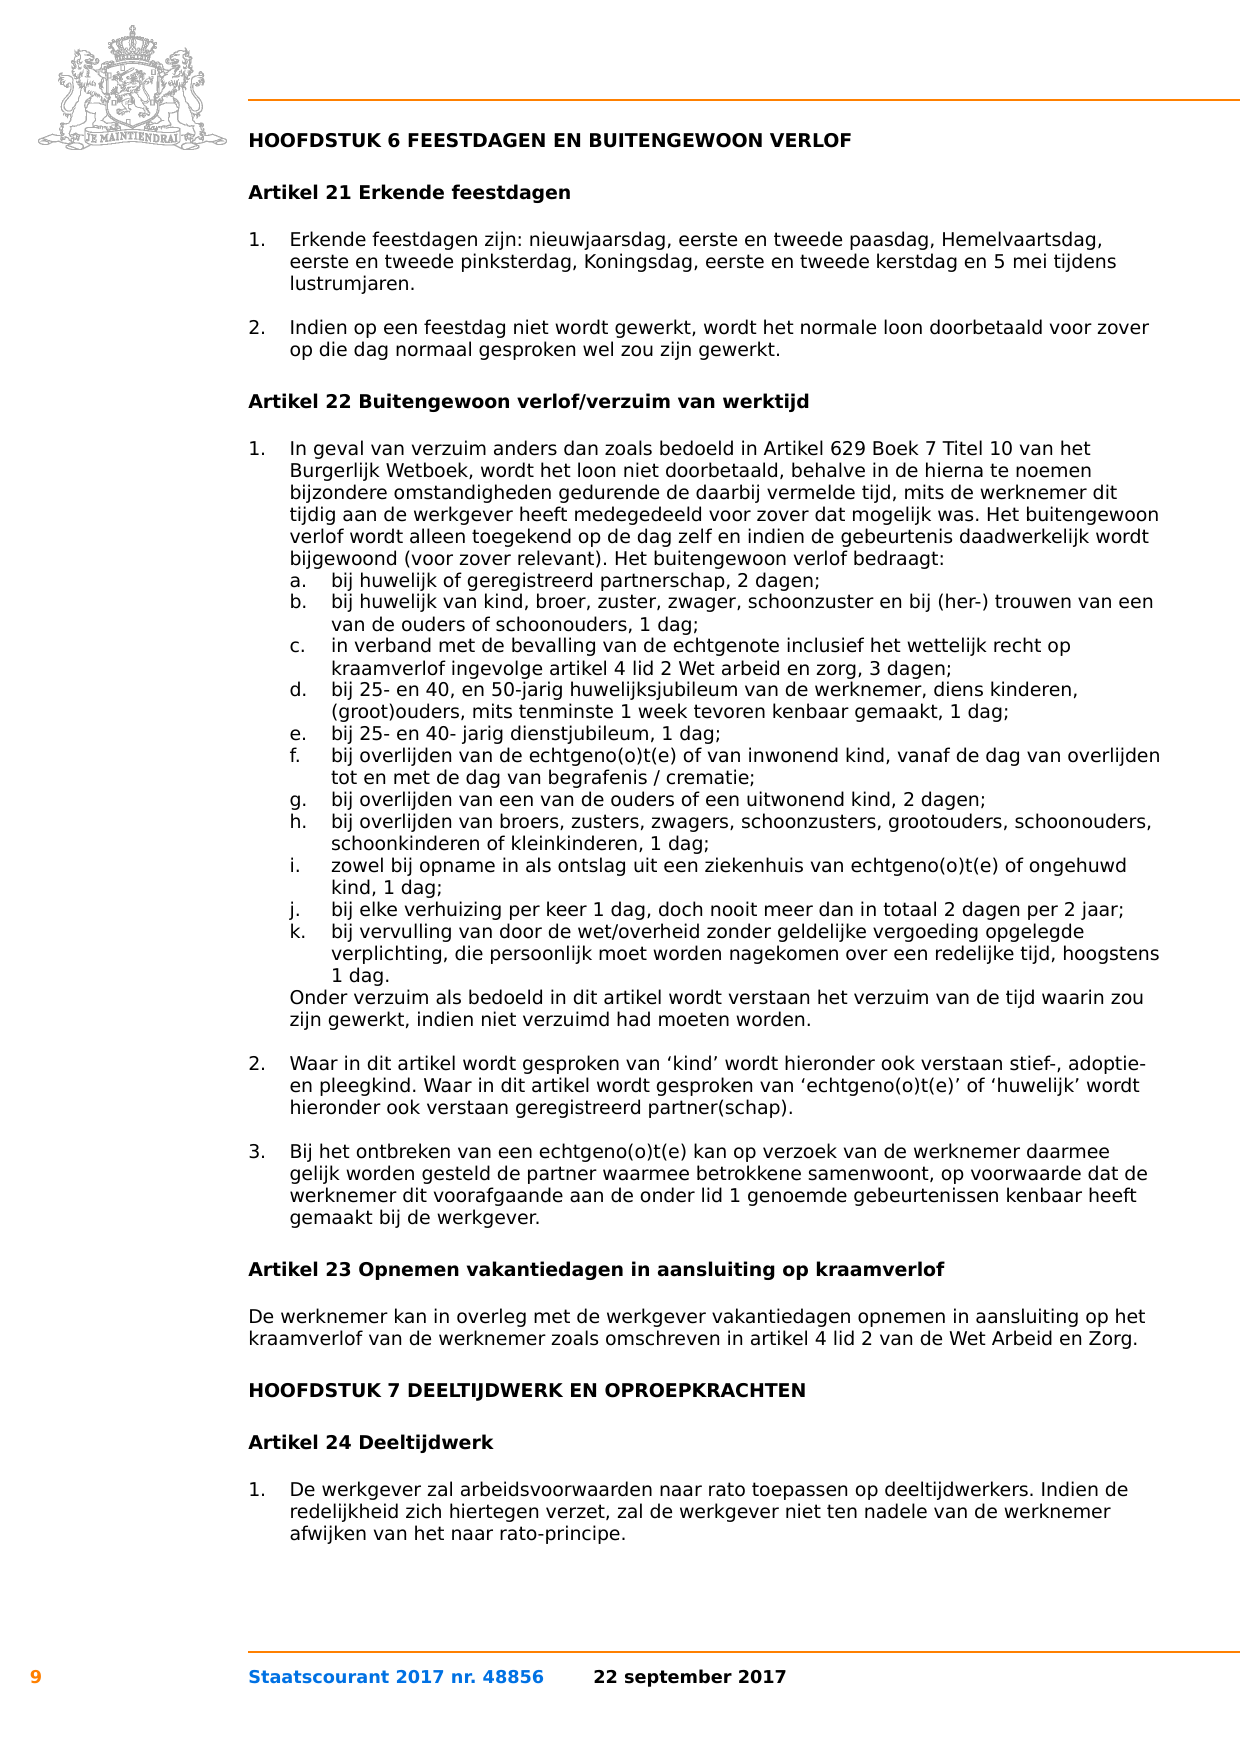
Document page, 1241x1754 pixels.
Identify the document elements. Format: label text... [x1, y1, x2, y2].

text a. bij huwelijk of geregistreerd partnerschap, 2 dagen; [289, 569, 1163, 591]
text d. bij 25- en 40, en 50-jarig huwelijksjubileum van de werknemer, diens kinderen, (groot)ouders, mits tenminste 1 week tevoren kenbaar gemaakt, 1 dag; [289, 679, 1163, 723]
text 1. Erkende feestdagen zijn: nieuwjaarsdag, eerste en tweede paasdag, Hemelvaartsdag, eerste en tweede pinksterdag, Koningsdag, eerste en tweede kerstdag en 5 mei tijdens lustrumjaren. [248, 229, 1163, 295]
subtitle Artikel 21 Erkende feestdagen [248, 182, 1163, 204]
subtitle Artikel 23 Opnemen vakantiedagen in aansluiting op kraamverlof [248, 1259, 1163, 1281]
subtitle Artikel 22 Buitengewoon verlof/verzuim van werktijd [248, 391, 1163, 413]
text 2. Indien op een feestdag niet wordt gewerkt, wordt het normale loon doorbetaald voor zover op die dag normaal gesproken wel zou zijn gewerkt. [248, 317, 1163, 361]
text 1. De werkgever zal arbeidsvoorwaarden naar rato toepassen op deeltijdwerkers. Indien de redelijkheid zich hiertegen verzet, zal de werkgever niet ten nadele van de werknemer afwijken van het naar rato-principe. [248, 1478, 1163, 1544]
text k. bij vervulling van door de wet/overheid zonder geldelijke vergoeding opgelegde verplichting, die persoonlijk moet worden nagekomen over een redelijke tijd, hoogstens 1 dag. [289, 921, 1163, 987]
text j. bij elke verhuizing per keer 1 dag, doch nooit meer dan in totaal 2 dagen per 2 jaar; [289, 899, 1163, 921]
text i. zowel bij opname in als ontslag uit een ziekenhuis van echtgeno(o)t(e) of ongehuwd kind, 1 dag; [289, 855, 1163, 899]
subtitle HOOFDSTUK 6 FEESTDAGEN EN BUITENGEWOON VERLOF [248, 130, 1163, 152]
text c. in verband met de bevalling van de echtgenote inclusief het wettelijk recht op kraamverlof ingevolge artikel 4 lid 2 Wet arbeid en zorg, 3 dagen; [289, 635, 1163, 679]
text Onder verzuim als bedoeld in dit artikel wordt verstaan het verzuim van de tijd waarin zou zijn gewerkt, indien niet verzuimd had moeten worden. [289, 987, 1163, 1031]
text De werknemer kan in overleg met de werkgever vakantiedagen opnemen in aansluiting op het kraamverlof van de werknemer zoals omschreven in artikel 4 lid 2 van de Wet Arbeid en Zorg. [248, 1306, 1163, 1349]
text f. bij overlijden van de echtgeno(o)t(e) of van inwonend kind, vanaf de dag van overlijden tot en met de dag van begrafenis / crematie; [289, 745, 1163, 789]
text 3. Bij het ontbreken van een echtgeno(o)t(e) kan op verzoek van de werknemer daarmee gelijk worden gesteld de partner waarmee betrokkene samenwoont, op voorwaarde dat de werknemer dit voorafgaande aan de onder lid 1 genoemde gebeurtenissen kenbaar heeft gemaakt bij de werkgever. [248, 1141, 1163, 1229]
text e. bij 25- en 40- jarig dienstjubileum, 1 dag; [289, 723, 1163, 745]
picture [38, 25, 227, 150]
text h. bij overlijden van broers, zusters, zwagers, schoonzusters, grootouders, schoonouders, schoonkinderen of kleinkinderen, 1 dag; [289, 811, 1163, 855]
text b. bij huwelijk van kind, broer, zuster, zwager, schoonzuster en bij (her-) trouwen van een van de ouders of schoonouders, 1 dag; [289, 591, 1163, 635]
subtitle HOOFDSTUK 7 DEELTIJDWERK EN OPROEPKRACHTEN [248, 1379, 1163, 1402]
subtitle Artikel 24 Deeltijdwerk [248, 1432, 1163, 1453]
text g. bij overlijden van een van de ouders of een uitwonend kind, 2 dagen; [289, 789, 1163, 811]
text 2. Waar in dit artikel wordt gesproken van ‘kind’ wordt hieronder ook verstaan stief-, adoptie- en pleegkind. Waar in dit artikel wordt gesproken van ‘echtgeno(o)t(e)’ of ‘huwelijk’ wordt hieronder ook verstaan geregistreerd partner(schap). [248, 1053, 1163, 1119]
text 1. In geval van verzuim anders dan zoals bedoeld in Artikel 629 Boek 7 Titel 10 van het Burgerlijk Wetboek, wordt het loon niet doorbetaald, behalve in de hierna te noemen bijzondere omstandigheden gedurende de daarbij vermelde tijd, mits de werknemer dit tijdig aan de werkgever heeft medegedeeld voor zover dat mogelijk was. Het buitengewoon verlof wordt alleen toegekend op de dag zelf en indien de gebeurtenis daadwerkelijk wordt bijgewoond (voor zover relevant). Het buitengewoon verlof bedraagt: [248, 438, 1163, 569]
